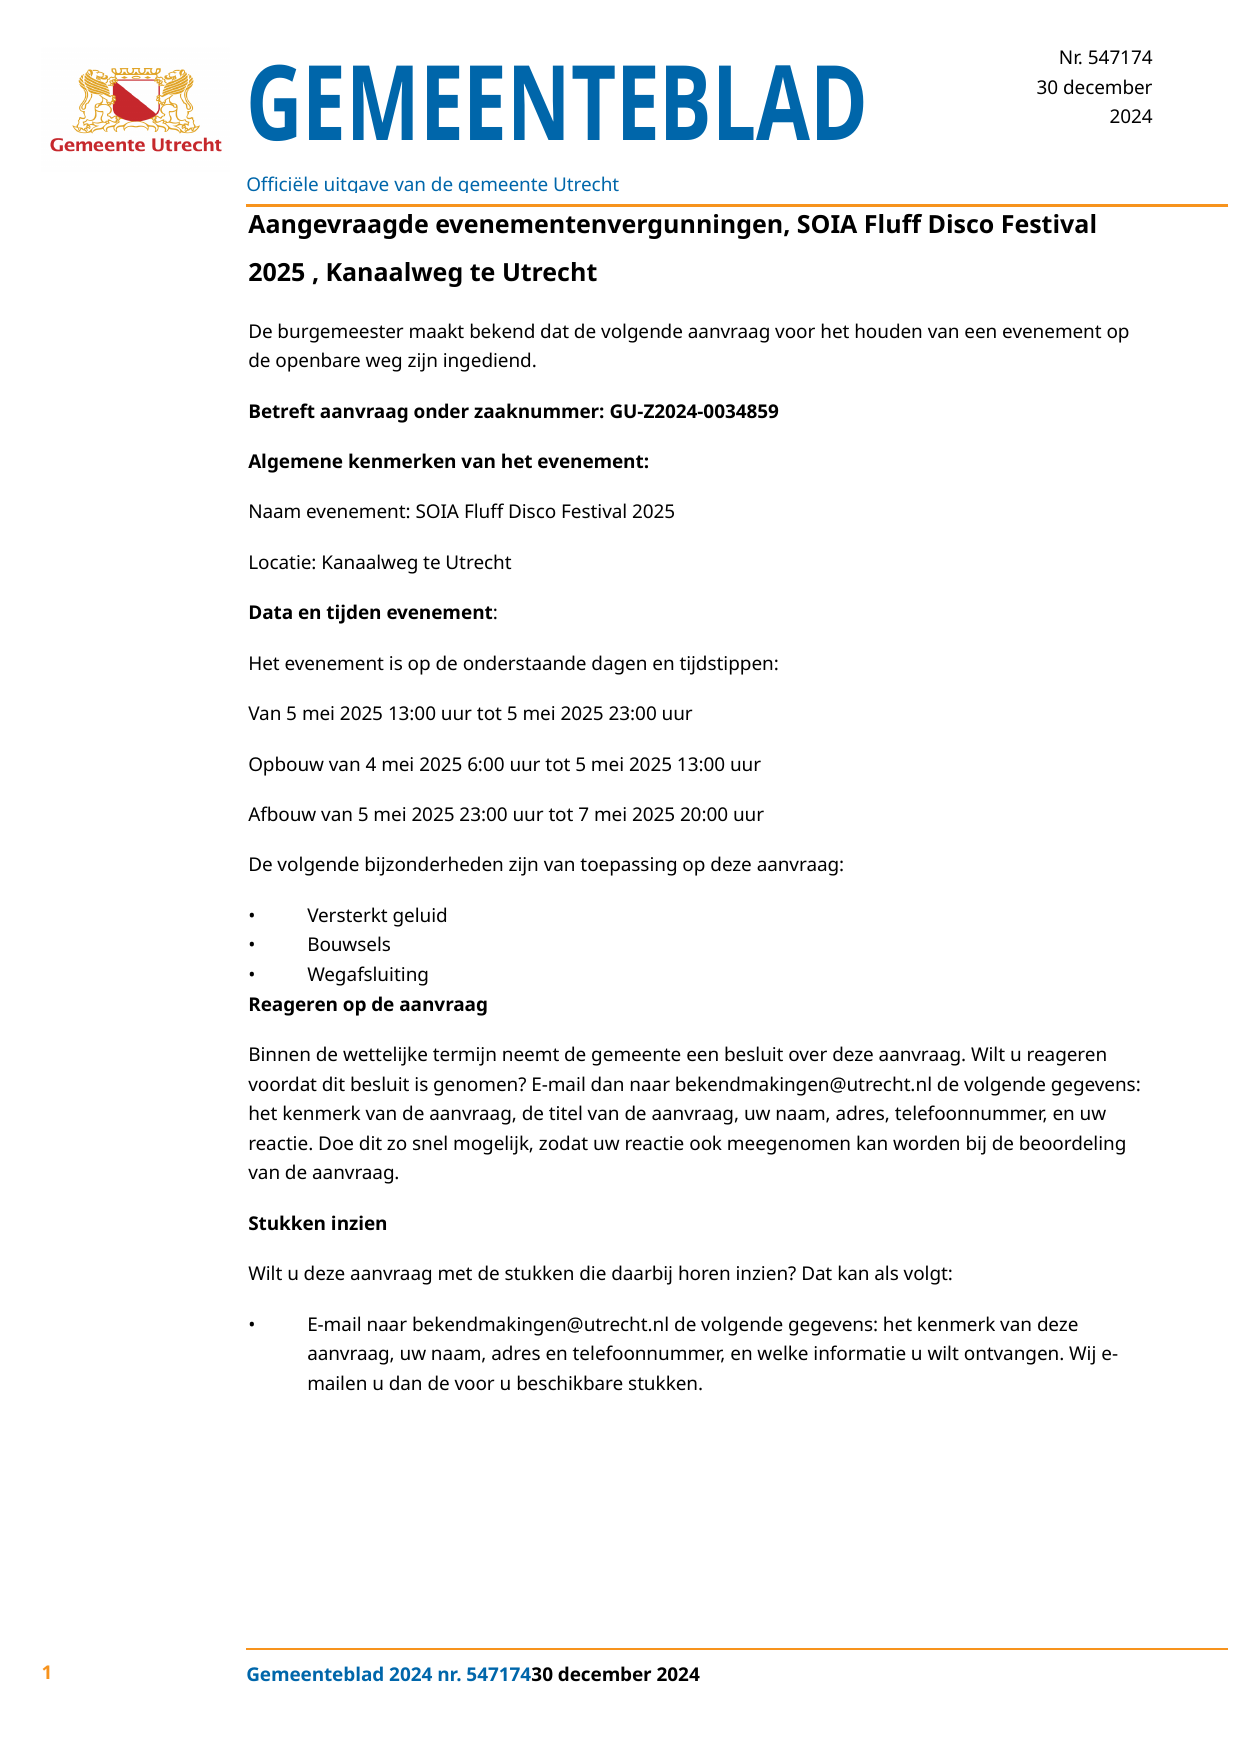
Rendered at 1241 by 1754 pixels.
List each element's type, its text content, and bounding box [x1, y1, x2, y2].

list Versterkt geluid [248, 902, 1152, 928]
text Opbouw van 4 mei 2025 6:00 uur tot 5 mei 2025 13:00 uur [248, 751, 1152, 777]
text Stukken inzien [248, 1210, 1152, 1236]
text Aangevraagde evenementenvergunningen, SOIA Fluff Disco Festival 2025 , Kanaalweg te Utrecht [248, 207, 1152, 288]
list E-mail naar bekendmakingen@utrecht.nl de volgende gegevens: het kenmerk van deze aanvraag, uw naam, adres en telefoonnummer, en welke informatie u wilt ontvangen. Wij e-mailen u dan de voor u beschikbare stukken. [248, 1311, 1152, 1396]
text Binnen de wettelijke termijn neemt de gemeente een besluit over deze aanvraag. Wilt u reageren voordat dit besluit is genomen? E-mail dan naar bekendmakingen@utrecht.nl de volgende gegevens: het kenmerk van de aanvraag, de titel van de aanvraag, uw naam, adres, telefoonnummer, en uw reactie. Doe dit zo snel mogelijk, zodat uw reactie ook meegenomen kan worden bij de beoordeling van de aanvraag. [248, 1041, 1152, 1185]
text Reageren op de aanvraag [248, 991, 1152, 1017]
text De burgemeester maakt bekend dat de volgende aanvraag voor het houden van een evenement op de openbare weg zijn ingediend. [248, 318, 1152, 373]
text Van 5 mei 2025 13:00 uur tot 5 mei 2025 23:00 uur [248, 700, 1152, 726]
text Locatie: Kanaalweg te Utrecht [248, 549, 1152, 575]
text Het evenement is op de onderstaande dagen en tijdstippen: [248, 650, 1152, 676]
text Algemene kenmerken van het evenement: [248, 448, 1152, 474]
text Betreft aanvraag onder zaaknummer: GU-Z2024-0034859 [248, 398, 1152, 424]
text Wilt u deze aanvraag met de stukken die daarbij horen inzien? Dat kan als volgt: [248, 1260, 1152, 1286]
text Afbouw van 5 mei 2025 23:00 uur tot 7 mei 2025 20:00 uur [248, 801, 1152, 827]
picture [41, 47, 231, 172]
list Wegafsluiting [248, 961, 1152, 987]
text Data en tijden evenement: [248, 599, 1152, 625]
list Bouwsels [248, 932, 1152, 957]
text De volgende bijzonderheden zijn van toepassing op deze aanvraag: [248, 852, 1152, 877]
text Naam evenement: SOIA Fluff Disco Festival 2025 [248, 499, 1152, 524]
